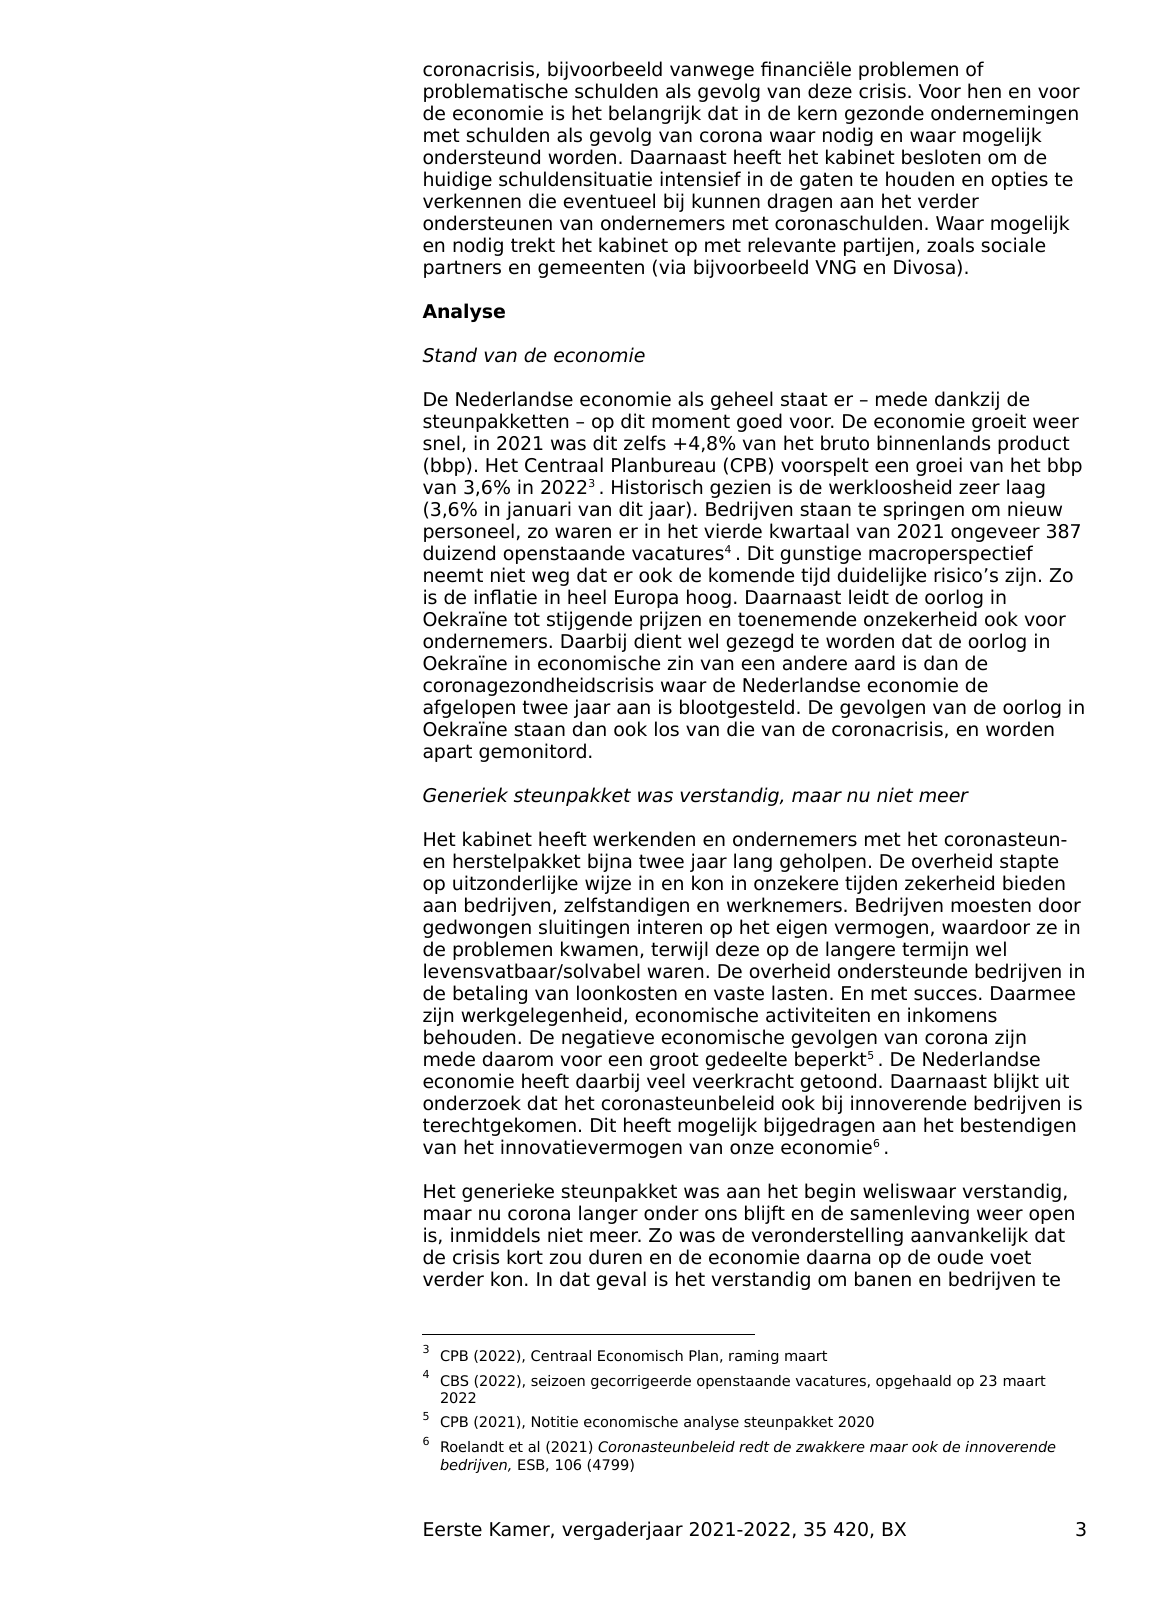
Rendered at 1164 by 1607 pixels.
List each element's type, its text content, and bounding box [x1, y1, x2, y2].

text De Nederlandse economie als geheel staat er – mede dankzij de steunpakketten – op dit moment goed voor. De economie groeit weer snel, in 2021 was dit zelfs +4,8% van het bruto binnenlands product (bbp). Het Centraal Planbureau (CPB) voorspelt een groei van het bbp van 3,6% in 2022. Historisch gezien is de werkloosheid zeer laag (3,6% in januari van dit jaar). Bedrijven staan te springen om nieuw personeel, zo waren er in het vierde kwartaal van 2021 ongeveer 387 duizend openstaande vacatures. Dit gunstige macroperspectief neemt niet weg dat er ook de komende tijd duidelijke risico’s zijn. Zo is de inflatie in heel Europa hoog. Daarnaast leidt de oorlog in Oekraïne tot stijgende prijzen en toenemende onzekerheid ook voor ondernemers. Daarbij dient wel gezegd te worden dat de oorlog in Oekraïne in economische zin van een andere aard is dan de coronagezondheidscrisis waar de Nederlandse economie de afgelopen twee jaar aan is blootgesteld. De gevolgen van de oorlog in Oekraïne staan dan ook los van die van de coronacrisis, en worden apart gemonitord. [422, 389, 1087, 763]
text CPB (2022), Centraal Economisch Plan, raming maart [422, 1343, 1087, 1366]
text CBS (2022), seizoen gecorrigeerde openstaande vacatures, opgehaald op 23 maart 2022 [422, 1368, 1087, 1407]
subtitle Generiek steunpakket was verstandig, maar nu niet meer [422, 785, 1087, 807]
subtitle Stand van de economie [422, 345, 1087, 367]
text coronacrisis, bijvoorbeeld vanwege financiële problemen of problematische schulden als gevolg van deze crisis. Voor hen en voor de economie is het belangrijk dat in de kern gezonde ondernemingen met schulden als gevolg van corona waar nodig en waar mogelijk ondersteund worden. Daarnaast heeft het kabinet besloten om de huidige schuldensituatie intensief in de gaten te houden en opties te verkennen die eventueel bij kunnen dragen aan het verder ondersteunen van ondernemers met coronaschulden. Waar mogelijk en nodig trekt het kabinet op met relevante partijen, zoals sociale partners en gemeenten (via bijvoorbeeld VNG en Divosa). [422, 59, 1087, 279]
text CPB (2021), Notitie economische analyse steunpakket 2020 [422, 1410, 1087, 1432]
text Roelandt et al (2021) Coronasteunbeleid redt de zwakkere maar ook de innoverende bedrijven, ESB, 106 (4799) [422, 1435, 1087, 1474]
text Het generieke steunpakket was aan het begin weliswaar verstandig, maar nu corona langer onder ons blijft en de samenleving weer open is, inmiddels niet meer. Zo was de veronderstelling aanvankelijk dat de crisis kort zou duren en de economie daarna op de oude voet verder kon. In dat geval is het verstandig om banen en bedrijven te [422, 1181, 1087, 1291]
subtitle Analyse [422, 301, 1087, 323]
text Het kabinet heeft werkenden en ondernemers met het coronasteun- en herstelpakket bijna twee jaar lang geholpen. De overheid stapte op uitzonderlijke wijze in en kon in onzekere tijden zekerheid bieden aan bedrijven, zelfstandigen en werknemers. Bedrijven moesten door gedwongen sluitingen interen op het eigen vermogen, waardoor ze in de problemen kwamen, terwijl deze op de langere termijn wel levensvatbaar/solvabel waren. De overheid ondersteunde bedrijven in de betaling van loonkosten en vaste lasten. En met succes. Daarmee zijn werkgelegenheid, economische activiteiten en inkomens behouden. De negatieve economische gevolgen van corona zijn mede daarom voor een groot gedeelte beperkt. De Nederlandse economie heeft daarbij veel veerkracht getoond. Daarnaast blijkt uit onderzoek dat het coronasteunbeleid ook bij innoverende bedrijven is terechtgekomen. Dit heeft mogelijk bijgedragen aan het bestendigen van het innovatievermogen van onze economie. [422, 829, 1087, 1159]
